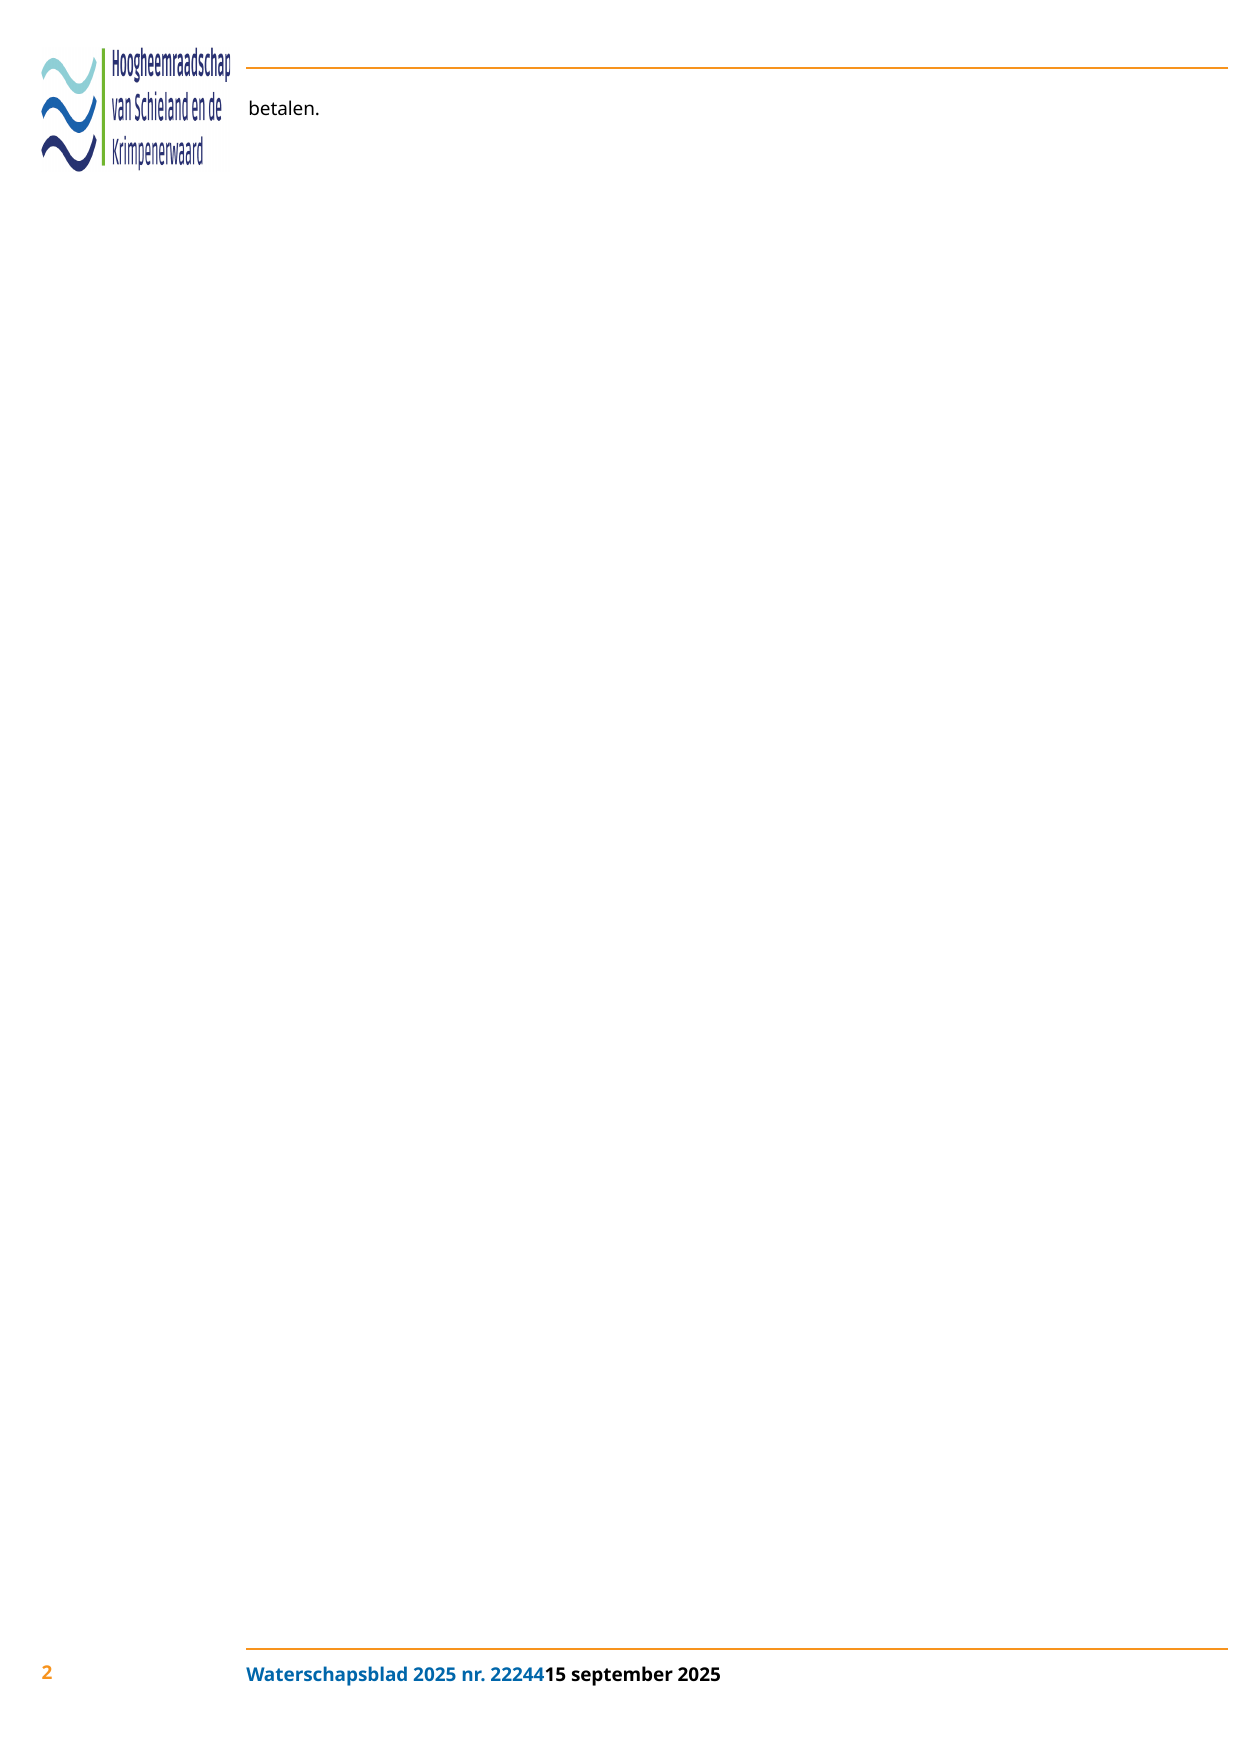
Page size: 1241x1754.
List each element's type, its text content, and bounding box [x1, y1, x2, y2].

text betalen. [248, 95, 1152, 121]
picture [41, 47, 231, 172]
